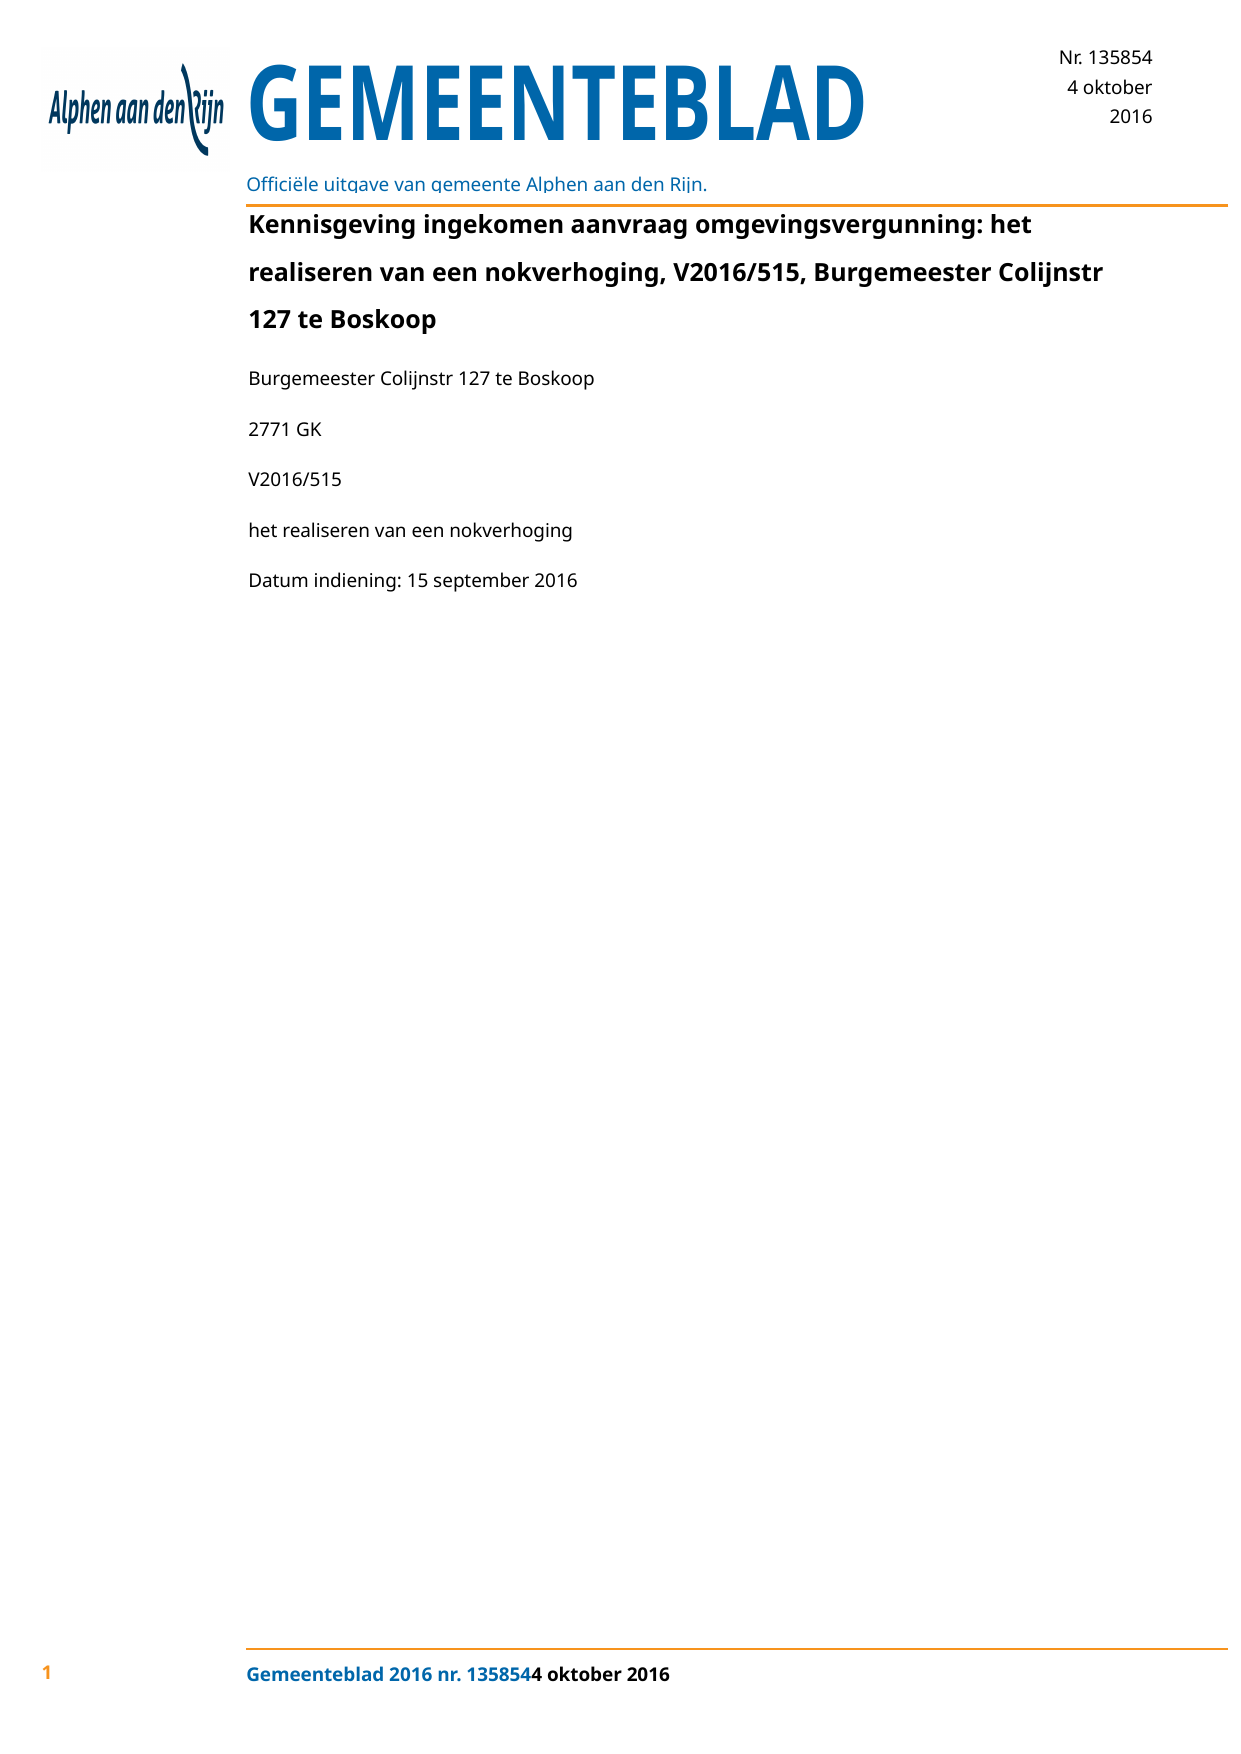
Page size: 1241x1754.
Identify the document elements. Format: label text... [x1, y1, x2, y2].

text het realiseren van een nokverhoging [248, 517, 1152, 542]
text Kennisgeving ingekomen aanvraag omgevingsvergunning: het realiseren van een nokverhoging, V2016/515, Burgemeester Colijnstr 127 te Boskoop [248, 207, 1152, 336]
picture [41, 47, 231, 172]
text V2016/515 [248, 466, 1152, 492]
text Datum indiening: 15 september 2016 [248, 567, 1152, 593]
text Burgemeester Colijnstr 127 te Boskoop [248, 366, 1152, 391]
text 2771 GK [248, 416, 1152, 442]
